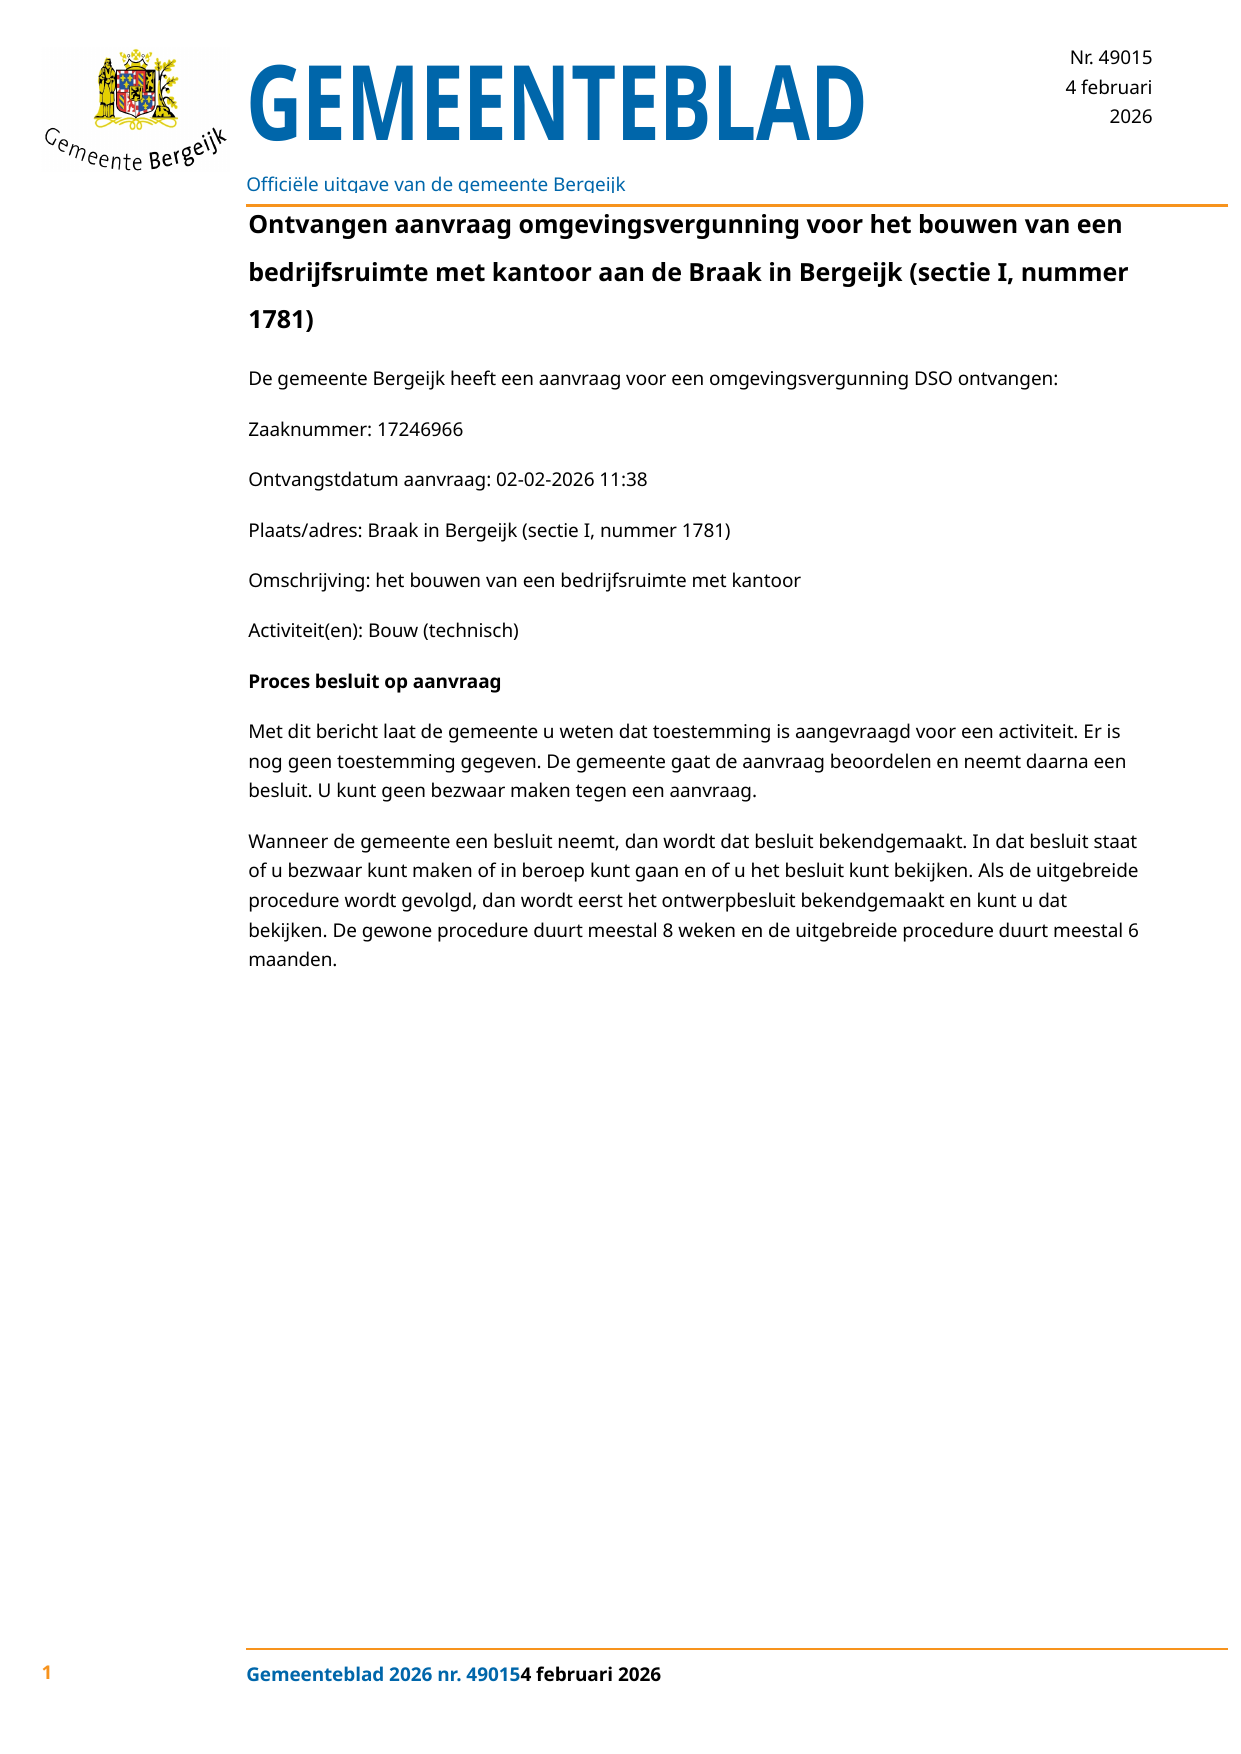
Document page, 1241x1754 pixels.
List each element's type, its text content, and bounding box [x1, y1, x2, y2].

text Met dit bericht laat de gemeente u weten dat toestemming is aangevraagd voor een activiteit. Er is nog geen toestemming gegeven. De gemeente gaat de aanvraag beoordelen en neemt daarna een besluit. U kunt geen bezwaar maken tegen een aanvraag. [248, 718, 1152, 803]
text Proces besluit op aanvraag [248, 668, 1152, 694]
text Plaats/adres: Braak in Bergeijk (sectie I, nummer 1781) [248, 517, 1152, 542]
text Wanneer de gemeente een besluit neemt, dan wordt dat besluit bekendgemaakt. In dat besluit staat of u bezwaar kunt maken of in beroep kunt gaan en of u het besluit kunt bekijken. Als de uitgebreide procedure wordt gevolgd, dan wordt eerst het ontwerpbesluit bekendgemaakt en kunt u dat bekijken. De gewone procedure duurt meestal 8 weken en de uitgebreide procedure duurt meestal 6 maanden. [248, 828, 1152, 972]
text Ontvangstdatum aanvraag: 02-02-2026 11:38 [248, 466, 1152, 492]
text Omschrijving: het bouwen van een bedrijfsruimte met kantoor [248, 567, 1152, 593]
picture [41, 47, 231, 172]
text Zaaknummer: 17246966 [248, 416, 1152, 442]
text Activiteit(en): Bouw (technisch) [248, 618, 1152, 643]
text Ontvangen aanvraag omgevingsvergunning voor het bouwen van een bedrijfsruimte met kantoor aan de Braak in Bergeijk (sectie I, nummer 1781) [248, 207, 1152, 336]
text De gemeente Bergeijk heeft een aanvraag voor een omgevingsvergunning DSO ontvangen: [248, 366, 1152, 391]
